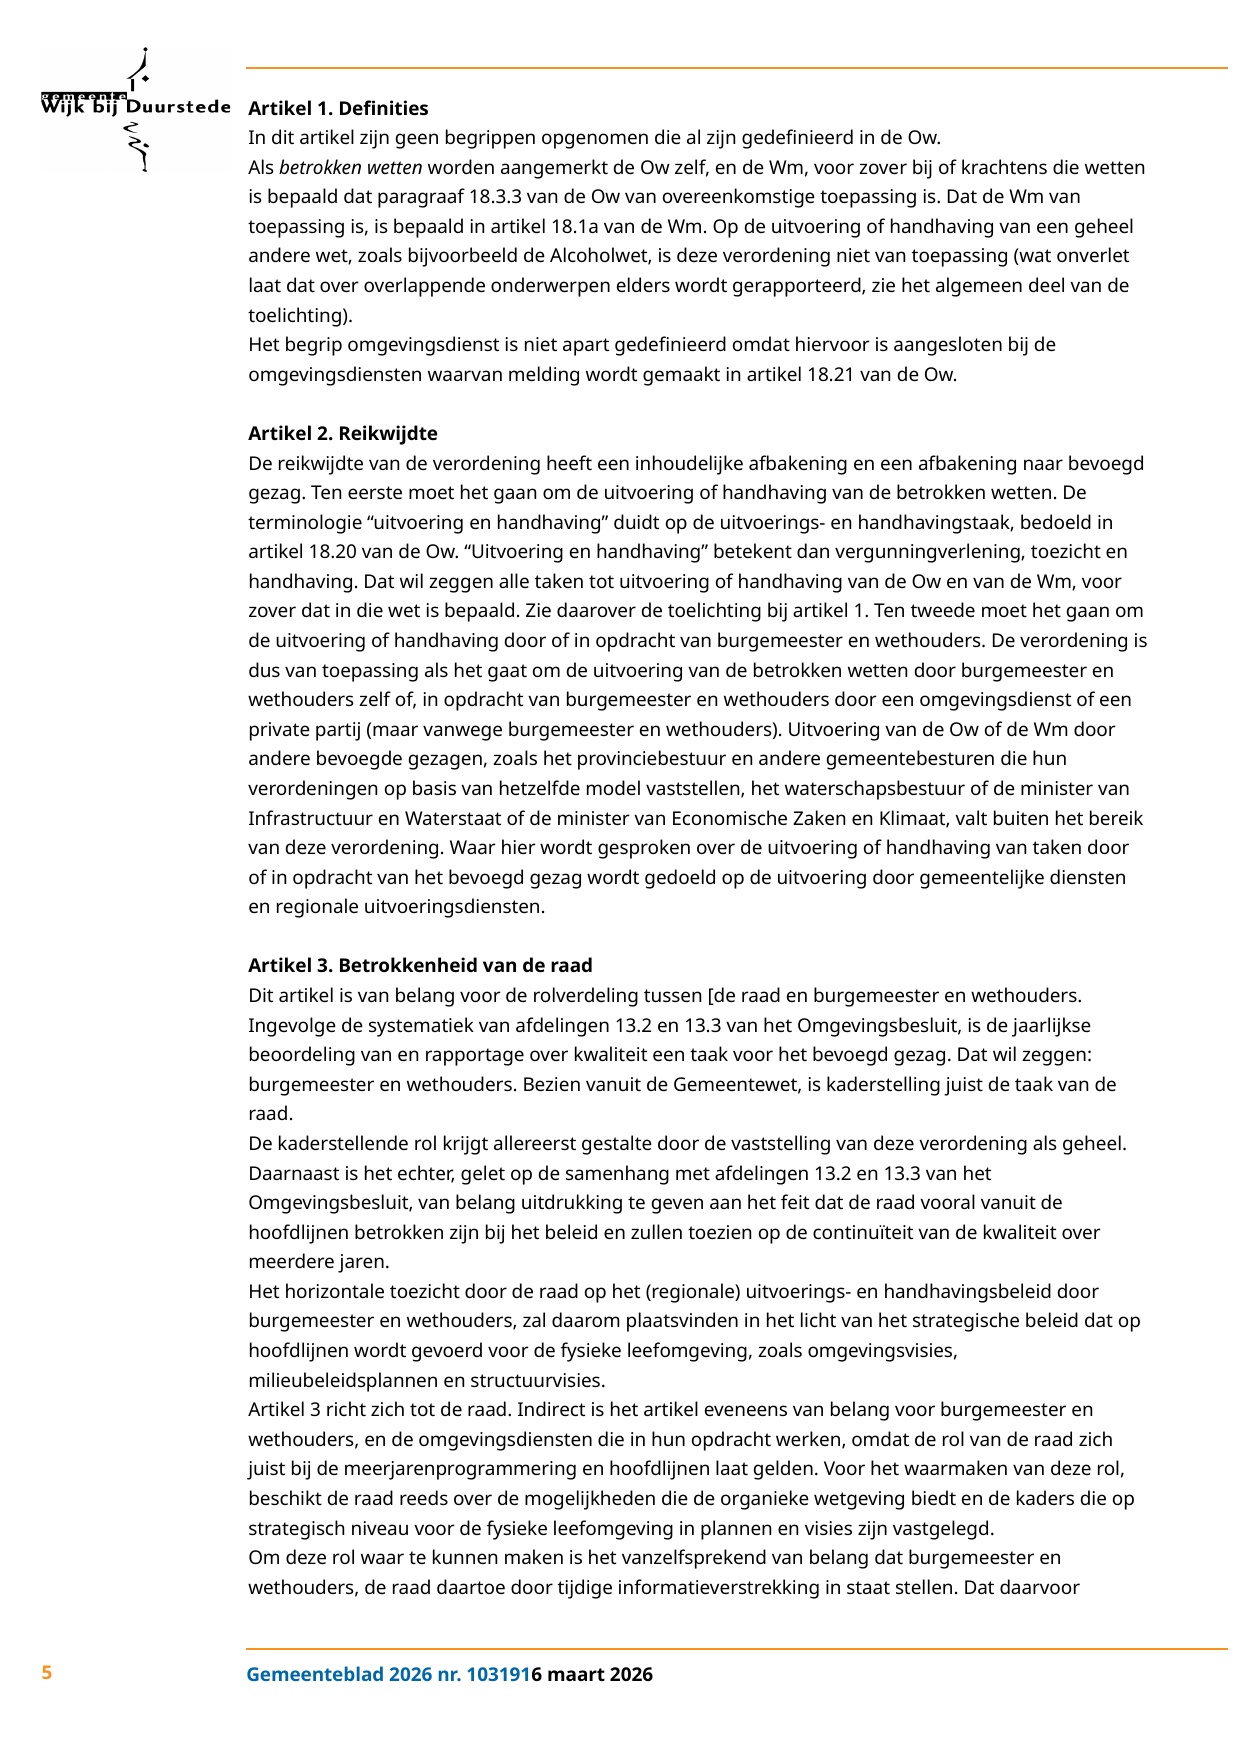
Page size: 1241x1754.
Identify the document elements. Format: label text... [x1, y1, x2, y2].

text Artikel 3 richt zich tot de raad. Indirect is het artikel eveneens van belang voor burgemeester en wethouders, en de omgevingsdiensten die in hun opdracht werken, omdat de rol van de raad zich juist bij de meerjarenprogrammering en hoofdlijnen laat gelden. Voor het waarmaken van deze rol, beschikt de raad reeds over de mogelijkheden die de organieke wetgeving biedt en de kaders die op strategisch niveau voor de fysieke leefomgeving in plannen en visies zijn vastgelegd. [248, 1396, 1152, 1541]
text Dit artikel is van belang voor de rolverdeling tussen [de raad en burgemeester en wethouders. Ingevolge de systematiek van afdelingen 13.2 en 13.3 van het Omgevingsbesluit, is de jaarlijkse beoordeling van en rapportage over kwaliteit een taak voor het bevoegd gezag. Dat wil zeggen: burgemeester en wethouders. Bezien vanuit de Gemeentewet, is kaderstelling juist de taak van de raad. [248, 982, 1152, 1126]
text Artikel 2. Reikwijdte [248, 420, 1152, 446]
text Artikel 3. Betrokkenheid van de raad [248, 953, 1152, 978]
text De reikwijdte van de verordening heeft een inhoudelijke afbakening en een afbakening naar bevoegd gezag. Ten eerste moet het gaan om de uitvoering of handhaving van de betrokken wetten. De terminologie “uitvoering en handhaving” duidt op de uitvoerings- en handhavingstaak, bedoeld in artikel 18.20 van de Ow. “Uitvoering en handhaving” betekent dan vergunningverlening, toezicht en handhaving. Dat wil zeggen alle taken tot uitvoering of handhaving van de Ow en van de Wm, voor zover dat in die wet is bepaald. Zie daarover de toelichting bij artikel 1. Ten tweede moet het gaan om de uitvoering of handhaving door of in opdracht van burgemeester en wethouders. De verordening is dus van toepassing als het gaat om de uitvoering van de betrokken wetten door burgemeester en wethouders zelf of, in opdracht van burgemeester en wethouders door een omgevingsdienst of een private partij (maar vanwege burgemeester en wethouders). Uitvoering van de Ow of de Wm door andere bevoegde gezagen, zoals het provinciebestuur en andere gemeentebesturen die hun verordeningen op basis van hetzelfde model vaststellen, het waterschapsbestuur of de minister van Infrastructuur en Waterstaat of de minister van Economische Zaken en Klimaat, valt buiten het bereik van deze verordening. Waar hier wordt gesproken over de uitvoering of handhaving van taken door of in opdracht van het bevoegd gezag wordt gedoeld op de uitvoering door gemeentelijke diensten en regionale uitvoeringsdiensten. [248, 450, 1152, 919]
text Het horizontale toezicht door de raad op het (regionale) uitvoerings- en handhavingsbeleid door burgemeester en wethouders, zal daarom plaatsvinden in het licht van het strategische beleid dat op hoofdlijnen wordt gevoerd voor de fysieke leefomgeving, zoals omgevingsvisies, milieubeleidsplannen en structuurvisies. [248, 1278, 1152, 1393]
text Om deze rol waar te kunnen maken is het vanzelfsprekend van belang dat burgemeester en wethouders, de raad daartoe door tijdige informatieverstrekking in staat stellen. Dat daarvoor [248, 1544, 1152, 1600]
text Als betrokken wetten worden aangemerkt de Ow zelf, en de Wm, voor zover bij of krachtens die wetten is bepaald dat paragraaf 18.3.3 van de Ow van overeenkomstige toepassing is. Dat de Wm van toepassing is, is bepaald in artikel 18.1a van de Wm. Op de uitvoering of handhaving van een geheel andere wet, zoals bijvoorbeeld de Alcoholwet, is deze verordening niet van toepassing (wat onverlet laat dat over overlappende onderwerpen elders wordt gerapporteerd, zie het algemeen deel van de toelichting). [248, 154, 1152, 328]
picture [41, 47, 231, 172]
text In dit artikel zijn geen begrippen opgenomen die al zijn gedefinieerd in de Ow. [248, 124, 1152, 150]
text De kaderstellende rol krijgt allereerst gestalte door de vaststelling van deze verordening als geheel. Daarnaast is het echter, gelet op de samenhang met afdelingen 13.2 en 13.3 van het Omgevingsbesluit, van belang uitdrukking te geven aan het feit dat de raad vooral vanuit de hoofdlijnen betrokken zijn bij het beleid en zullen toezien op de continuïteit van de kwaliteit over meerdere jaren. [248, 1130, 1152, 1274]
text Artikel 1. Definities [248, 95, 1152, 121]
text Het begrip omgevingsdienst is niet apart gedefinieerd omdat hiervoor is aangesloten bij de omgevingsdiensten waarvan melding wordt gemaakt in artikel 18.21 van de Ow. [248, 331, 1152, 387]
